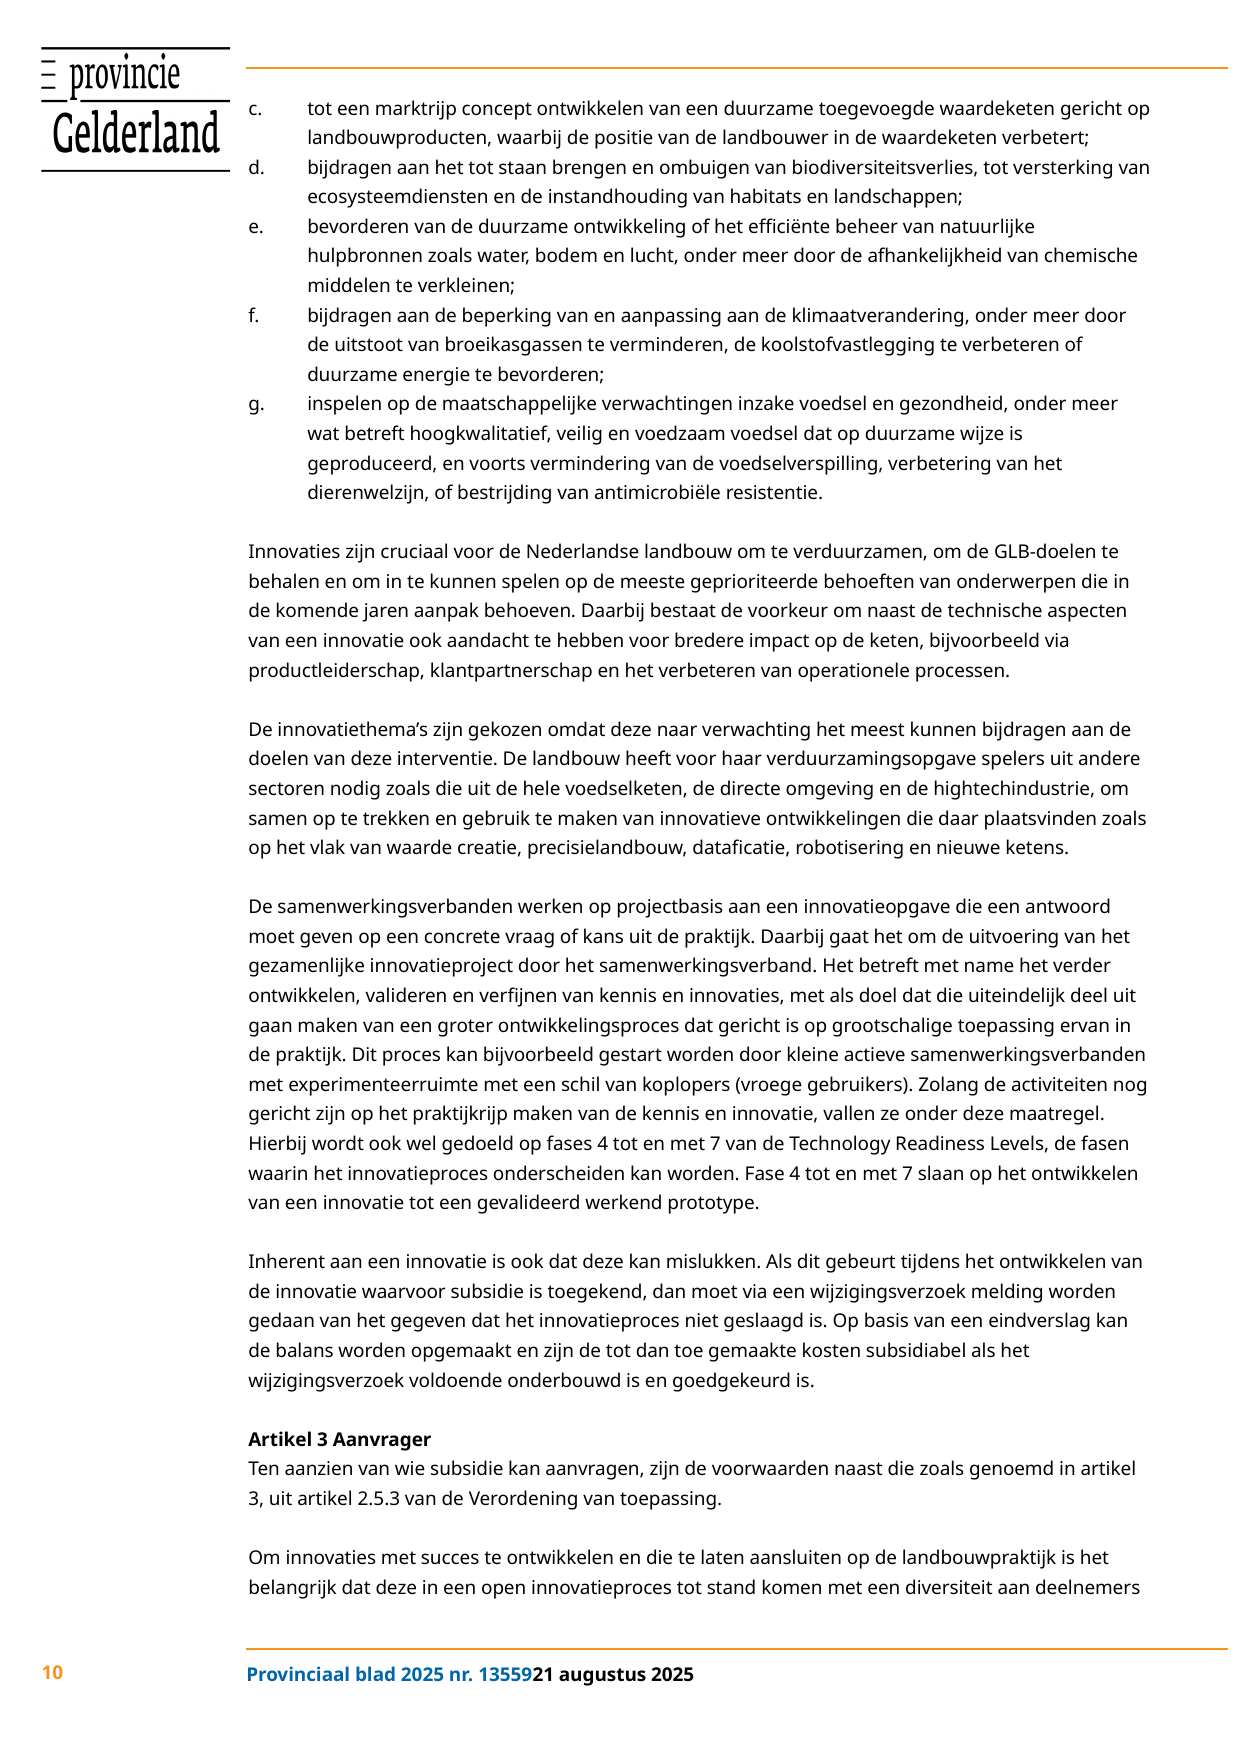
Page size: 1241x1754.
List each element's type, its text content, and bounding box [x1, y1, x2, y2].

text Om innovaties met succes te ontwikkelen en die te laten aansluiten op de landbouwpraktijk is het belangrijk dat deze in een open innovatieproces tot stand komen met een diversiteit aan deelnemers [248, 1544, 1152, 1600]
text Ten aanzien van wie subsidie kan aanvragen, zijn de voorwaarden naast die zoals genoemd in artikel 3, uit artikel 2.5.3 van de Verordening van toepassing. [248, 1456, 1152, 1511]
text De samenwerkingsverbanden werken op projectbasis aan een innovatieopgave die een antwoord moet geven op een concrete vraag of kans uit de praktijk. Daarbij gaat het om de uitvoering van het gezamenlijke innovatieproject door het samenwerkingsverband. Het betreft met name het verder ontwikkelen, valideren en verfijnen van kennis en innovaties, met als doel dat die uiteindelijk deel uit gaan maken van een groter ontwikkelingsproces dat gericht is op grootschalige toepassing ervan in de praktijk. Dit proces kan bijvoorbeeld gestart worden door kleine actieve samenwerkingsverbanden met experimenteerruimte met een schil van koplopers (vroege gebruikers). Zolang de activiteiten nog gericht zijn op het praktijkrijp maken van de kennis en innovatie, vallen ze onder deze maatregel. Hierbij wordt ook wel gedoeld op fases 4 tot en met 7 van de Technology Readiness Levels, de fasen waarin het innovatieproces onderscheiden kan worden. Fase 4 tot en met 7 slaan op het ontwikkelen van een innovatie tot een gevalideerd werkend prototype. [248, 893, 1152, 1215]
list bijdragen aan het tot staan brengen en ombuigen van biodiversiteitsverlies, tot versterking van ecosysteemdiensten en de instandhouding van habitats en landschappen; [248, 154, 1152, 209]
list inspelen op de maatschappelijke verwachtingen inzake voedsel en gezondheid, onder meer wat betreft hoogkwalitatief, veilig en voedzaam voedsel dat op duurzame wijze is geproduceerd, en voorts vermindering van de voedselverspilling, verbetering van het dierenwelzijn, of bestrijding van antimicrobiële resistentie. [248, 391, 1152, 505]
text Inherent aan een innovatie is ook dat deze kan mislukken. Als dit gebeurt tijdens het ontwikkelen van de innovatie waarvoor subsidie is toegekend, dan moet via een wijzigingsverzoek melding worden gedaan van het gegeven dat het innovatieproces niet geslaagd is. Op basis van een eindverslag kan de balans worden opgemaakt en zijn de tot dan toe gemaakte kosten subsidiabel als het wijzigingsverzoek voldoende onderbouwd is en goedgekeurd is. [248, 1248, 1152, 1393]
list tot een marktrijp concept ontwikkelen van een duurzame toegevoegde waardeketen gericht op landbouwproducten, waarbij de positie van de landbouwer in de waardeketen verbetert; [248, 95, 1152, 150]
text Artikel 3 Aanvrager [248, 1426, 1152, 1452]
text De innovatiethema’s zijn gekozen omdat deze naar verwachting het meest kunnen bijdragen aan de doelen van deze interventie. De landbouw heeft voor haar verduurzamingsopgave spelers uit andere sectoren nodig zoals die uit de hele voedselketen, de directe omgeving en de hightechindustrie, om samen op te trekken en gebruik te maken van innovatieve ontwikkelingen die daar plaatsvinden zoals op het vlak van waarde creatie, precisielandbouw, dataficatie, robotisering en nieuwe ketens. [248, 716, 1152, 860]
list bevorderen van de duurzame ontwikkeling of het efficiënte beheer van natuurlijke hulpbronnen zoals water, bodem en lucht, onder meer door de afhankelijkheid van chemische middelen te verkleinen; [248, 213, 1152, 298]
text Innovaties zijn cruciaal voor de Nederlandse landbouw om te verduurzamen, om de GLB-doelen te behalen en om in te kunnen spelen op de meeste geprioriteerde behoeften van onderwerpen die in de komende jaren aanpak behoeven. Daarbij bestaat de voorkeur om naast de technische aspecten van een innovatie ook aandacht te hebben voor bredere impact op de keten, bijvoorbeeld via productleiderschap, klantpartnerschap en het verbeteren van operationele processen. [248, 538, 1152, 683]
picture [41, 47, 231, 172]
list bijdragen aan de beperking van en aanpassing aan de klimaatverandering, onder meer door de uitstoot van broeikasgassen te verminderen, de koolstofvastlegging te verbeteren of duurzame energie te bevorderen; [248, 302, 1152, 387]
